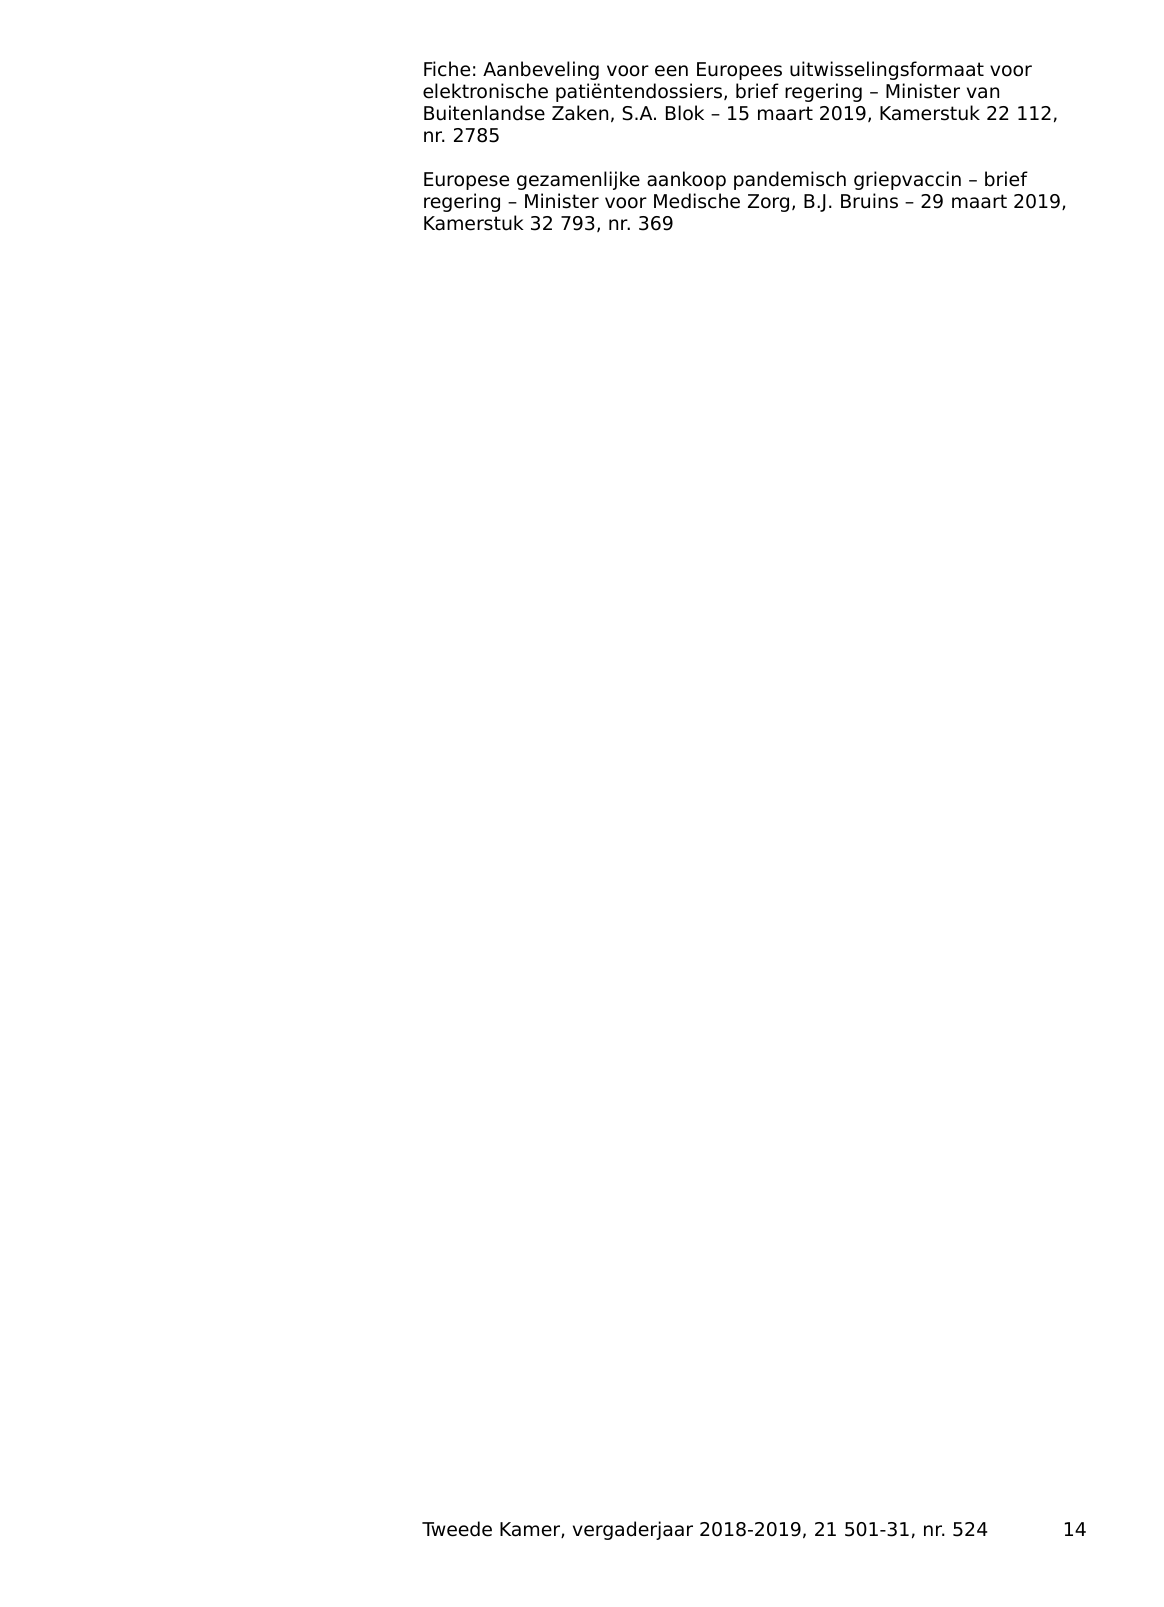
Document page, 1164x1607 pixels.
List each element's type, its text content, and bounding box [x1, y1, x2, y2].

text Europese gezamenlijke aankoop pandemisch griepvaccin – brief regering – Minister voor Medische Zorg, B.J. Bruins – 29 maart 2019, Kamerstuk 32 793, nr. 369 [422, 169, 1087, 235]
text Fiche: Aanbeveling voor een Europees uitwisselingsformaat voor elektronische patiëntendossiers, brief regering – Minister van Buitenlandse Zaken, S.A. Blok – 15 maart 2019, Kamerstuk 22 112, nr. 2785 [422, 59, 1087, 147]
